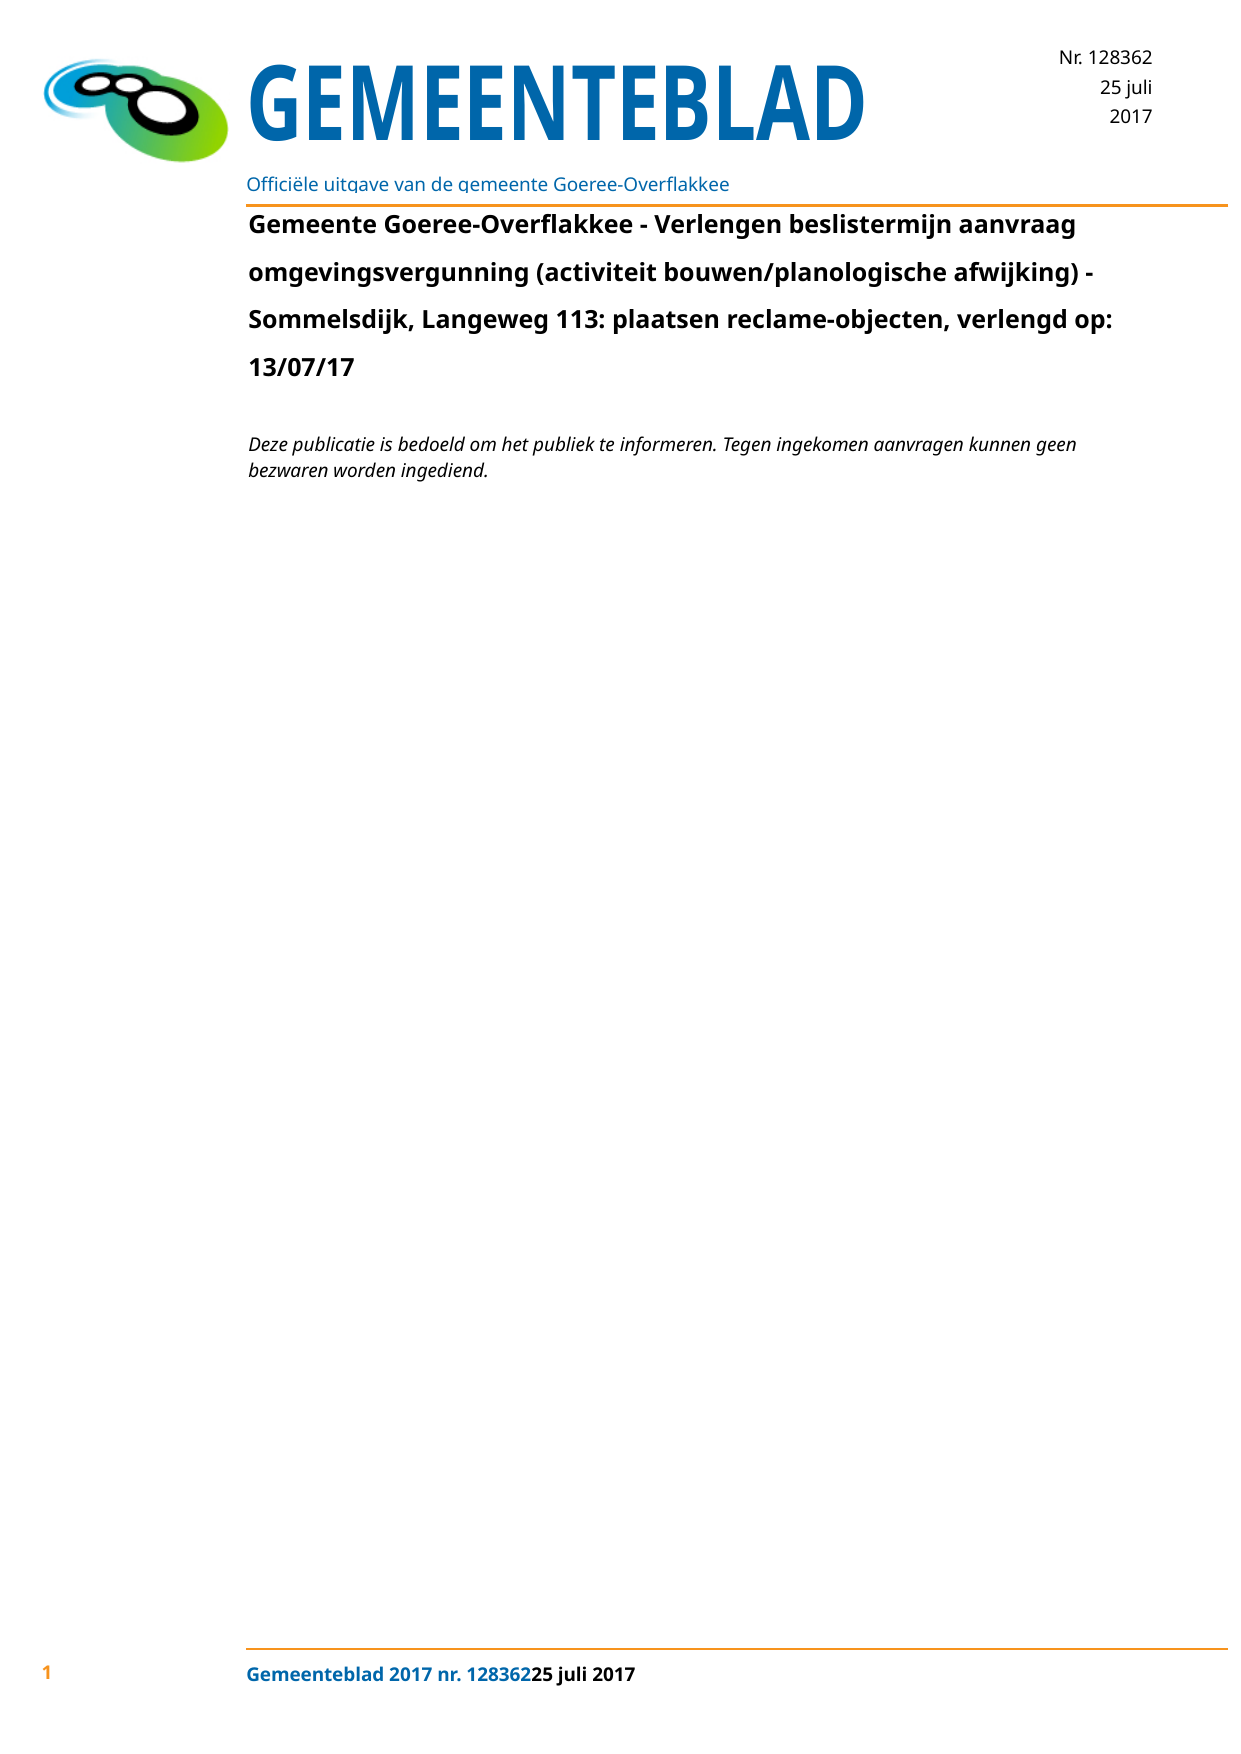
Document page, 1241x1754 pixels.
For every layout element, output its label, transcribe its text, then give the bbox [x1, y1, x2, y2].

picture [41, 47, 231, 172]
text Gemeente Goeree-Overflakkee - Verlengen beslistermijn aanvraag omgevingsvergunning (activiteit bouwen/planologische afwijking) - Sommelsdijk, Langeweg 113: plaatsen reclame-objecten, verlengd op: 13/07/17 [248, 207, 1152, 384]
text Deze publicatie is bedoeld om het publiek te informeren. Tegen ingekomen aanvragen kunnen geen bezwaren worden ingediend. [248, 431, 1152, 483]
